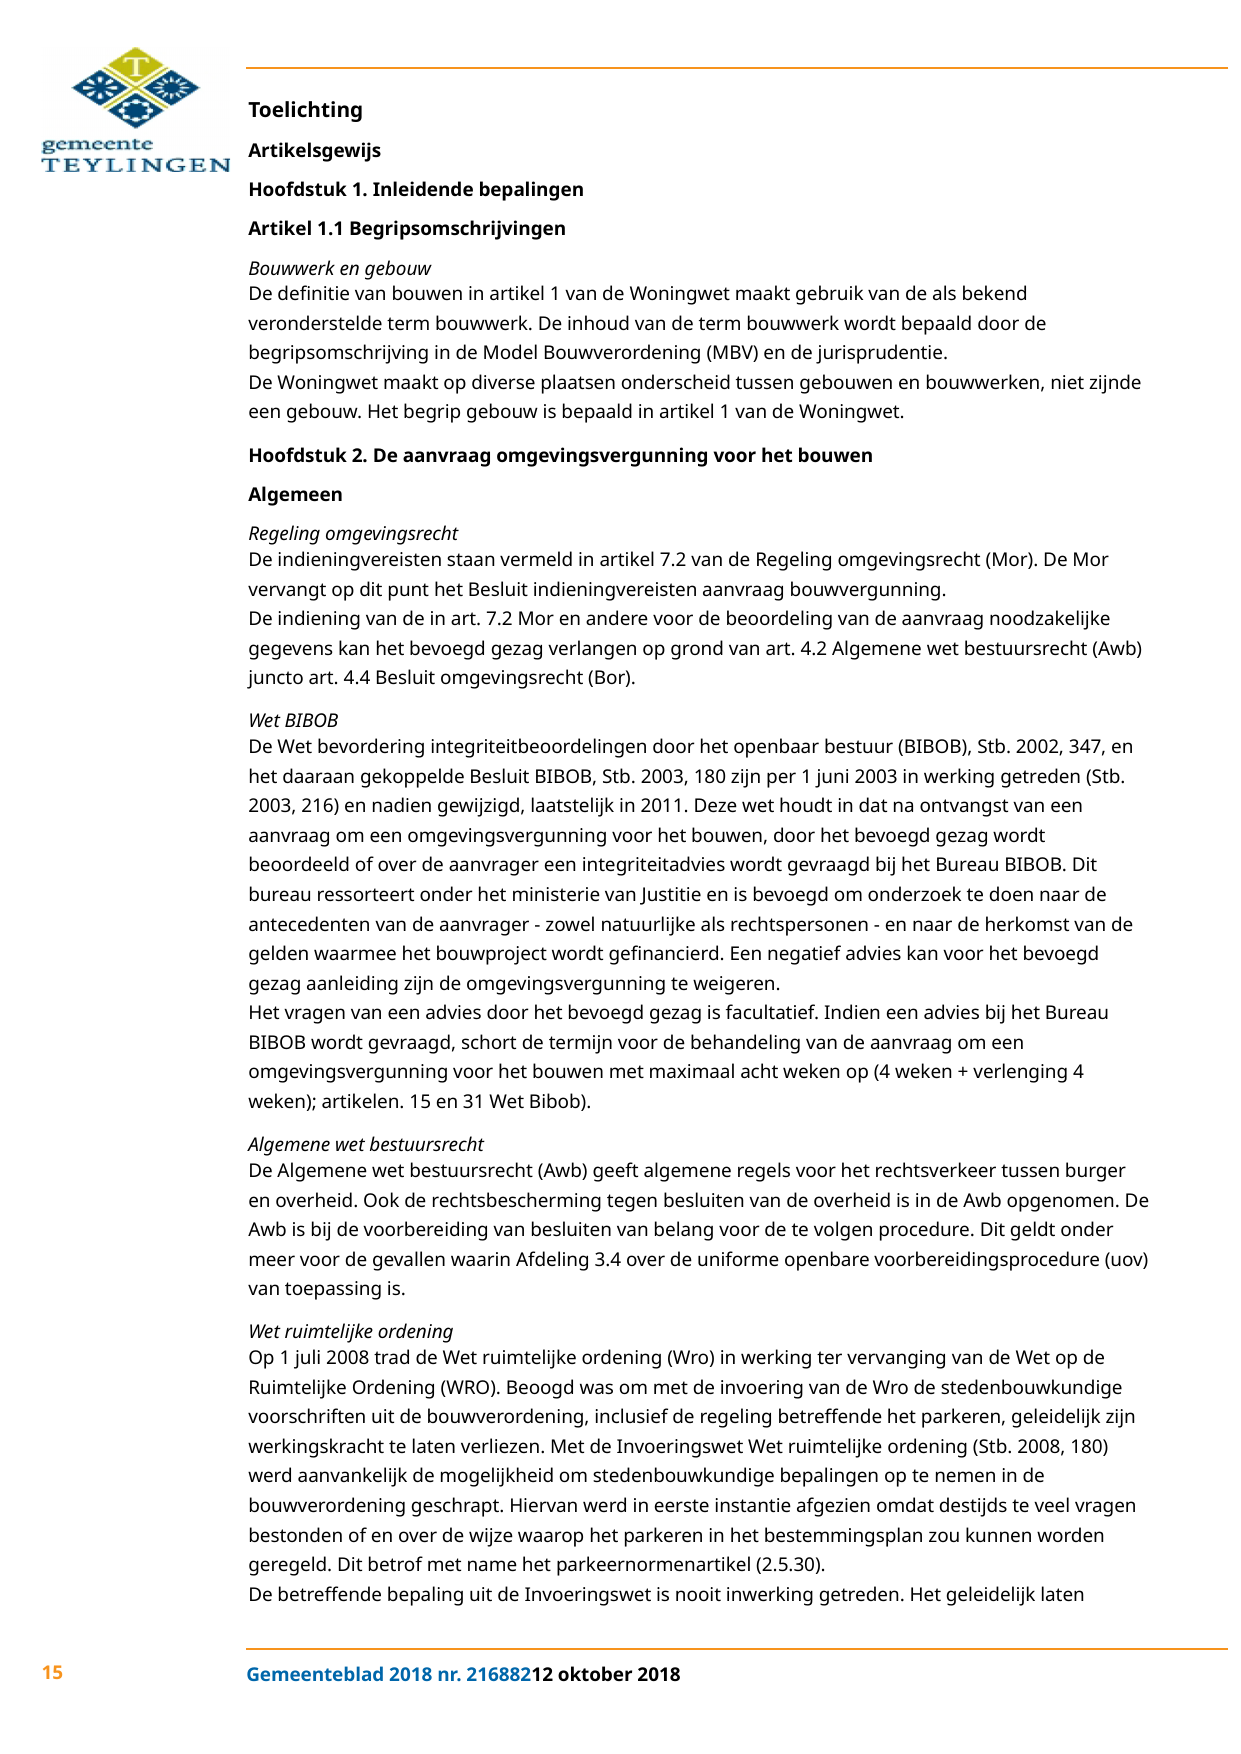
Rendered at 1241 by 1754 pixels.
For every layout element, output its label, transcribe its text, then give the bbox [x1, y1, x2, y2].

text Wet ruimtelijke ordening [248, 1319, 1152, 1344]
text Het vragen van een advies door het bevoegd gezag is facultatief. Indien een advies bij het Bureau BIBOB wordt gevraagd, schort de termijn voor de behandeling van de aanvraag om een omgevingsvergunning voor het bouwen met maximaal acht weken op (4 weken + verlenging 4 weken); artikelen. 15 en 31 Wet Bibob). [248, 999, 1152, 1114]
text De Wet bevordering integriteitbeoordelingen door het openbaar bestuur (BIBOB), Stb. 2002, 347, en het daaraan gekoppelde Besluit BIBOB, Stb. 2003, 180 zijn per 1 juni 2003 in werking getreden (Stb. 2003, 216) en nadien gewijzigd, laatstelijk in 2011. Deze wet houdt in dat na ontvangst van een aanvraag om een omgevingsvergunning voor het bouwen, door het bevoegd gezag wordt beoordeeld of over de aanvrager een integriteitadvies wordt gevraagd bij het Bureau BIBOB. Dit bureau ressorteert onder het ministerie van Justitie en is bevoegd om onderzoek te doen naar de antecedenten van de aanvrager - zowel natuurlijke als rechtspersonen - en naar de herkomst van de gelden waarmee het bouwproject wordt gefinancierd. Een negatief advies kan voor het bevoegd gezag aanleiding zijn de omgevingsvergunning te weigeren. [248, 733, 1152, 996]
text Hoofdstuk 2. De aanvraag omgevingsvergunning voor het bouwen [248, 442, 1152, 468]
picture [41, 47, 231, 172]
text Algemene wet bestuursrecht [248, 1131, 1152, 1157]
text Artikelsgewijs [248, 137, 1152, 163]
text De Woningwet maakt op diverse plaatsen onderscheid tussen gebouwen en bouwwerken, niet zijnde een gebouw. Het begrip gebouw is bepaald in artikel 1 van de Woningwet. [248, 369, 1152, 424]
text De betreffende bepaling uit de Invoeringswet is nooit inwerking getreden. Het geleidelijk laten [248, 1581, 1152, 1607]
text Wet BIBOB [248, 708, 1152, 733]
text De indiening van de in art. 7.2 Mor en andere voor de beoordeling van de aanvraag noodzakelijke gegevens kan het bevoegd gezag verlangen op grond van art. 4.2 Algemene wet bestuursrecht (Awb) juncto art. 4.4 Besluit omgevingsrecht (Bor). [248, 605, 1152, 690]
text Artikel 1.1 Begripsomschrijvingen [248, 215, 1152, 241]
text Algemeen [248, 481, 1152, 507]
text Hoofdstuk 1. Inleidende bepalingen [248, 176, 1152, 202]
text De definitie van bouwen in artikel 1 van de Woningwet maakt gebruik van de als bekend veronderstelde term bouwwerk. De inhoud van de term bouwwerk wordt bepaald door de begripsomschrijving in de Model Bouwverordening (MBV) en de jurisprudentie. [248, 280, 1152, 365]
text Toelichting [248, 95, 1152, 123]
text Regeling omgevingsrecht [248, 520, 1152, 546]
text De indieningvereisten staan vermeld in artikel 7.2 van de Regeling omgevingsrecht (Mor). De Mor vervangt op dit punt het Besluit indieningvereisten aanvraag bouwvergunning. [248, 546, 1152, 601]
text Op 1 juli 2008 trad de Wet ruimtelijke ordening (Wro) in werking ter vervanging van de Wet op de Ruimtelijke Ordening (WRO). Beoogd was om met de invoering van de Wro de stedenbouwkundige voorschriften uit de bouwverordening, inclusief de regeling betreffende het parkeren, geleidelijk zijn werkingskracht te laten verliezen. Met de Invoeringswet Wet ruimtelijke ordening (Stb. 2008, 180) werd aanvankelijk de mogelijkheid om stedenbouwkundige bepalingen op te nemen in de bouwverordening geschrapt. Hiervan werd in eerste instantie afgezien omdat destijds te veel vragen bestonden of en over de wijze waarop het parkeren in het bestemmingsplan zou kunnen worden geregeld. Dit betrof met name het parkeernormenartikel (2.5.30). [248, 1344, 1152, 1577]
text Bouwwerk en gebouw [248, 255, 1152, 280]
text De Algemene wet bestuursrecht (Awb) geeft algemene regels voor het rechtsverkeer tussen burger en overheid. Ook de rechtsbescherming tegen besluiten van de overheid is in de Awb opgenomen. De Awb is bij de voorbereiding van besluiten van belang voor de te volgen procedure. Dit geldt onder meer voor de gevallen waarin Afdeling 3.4 over de uniforme openbare voorbereidingsprocedure (uov) van toepassing is. [248, 1157, 1152, 1301]
